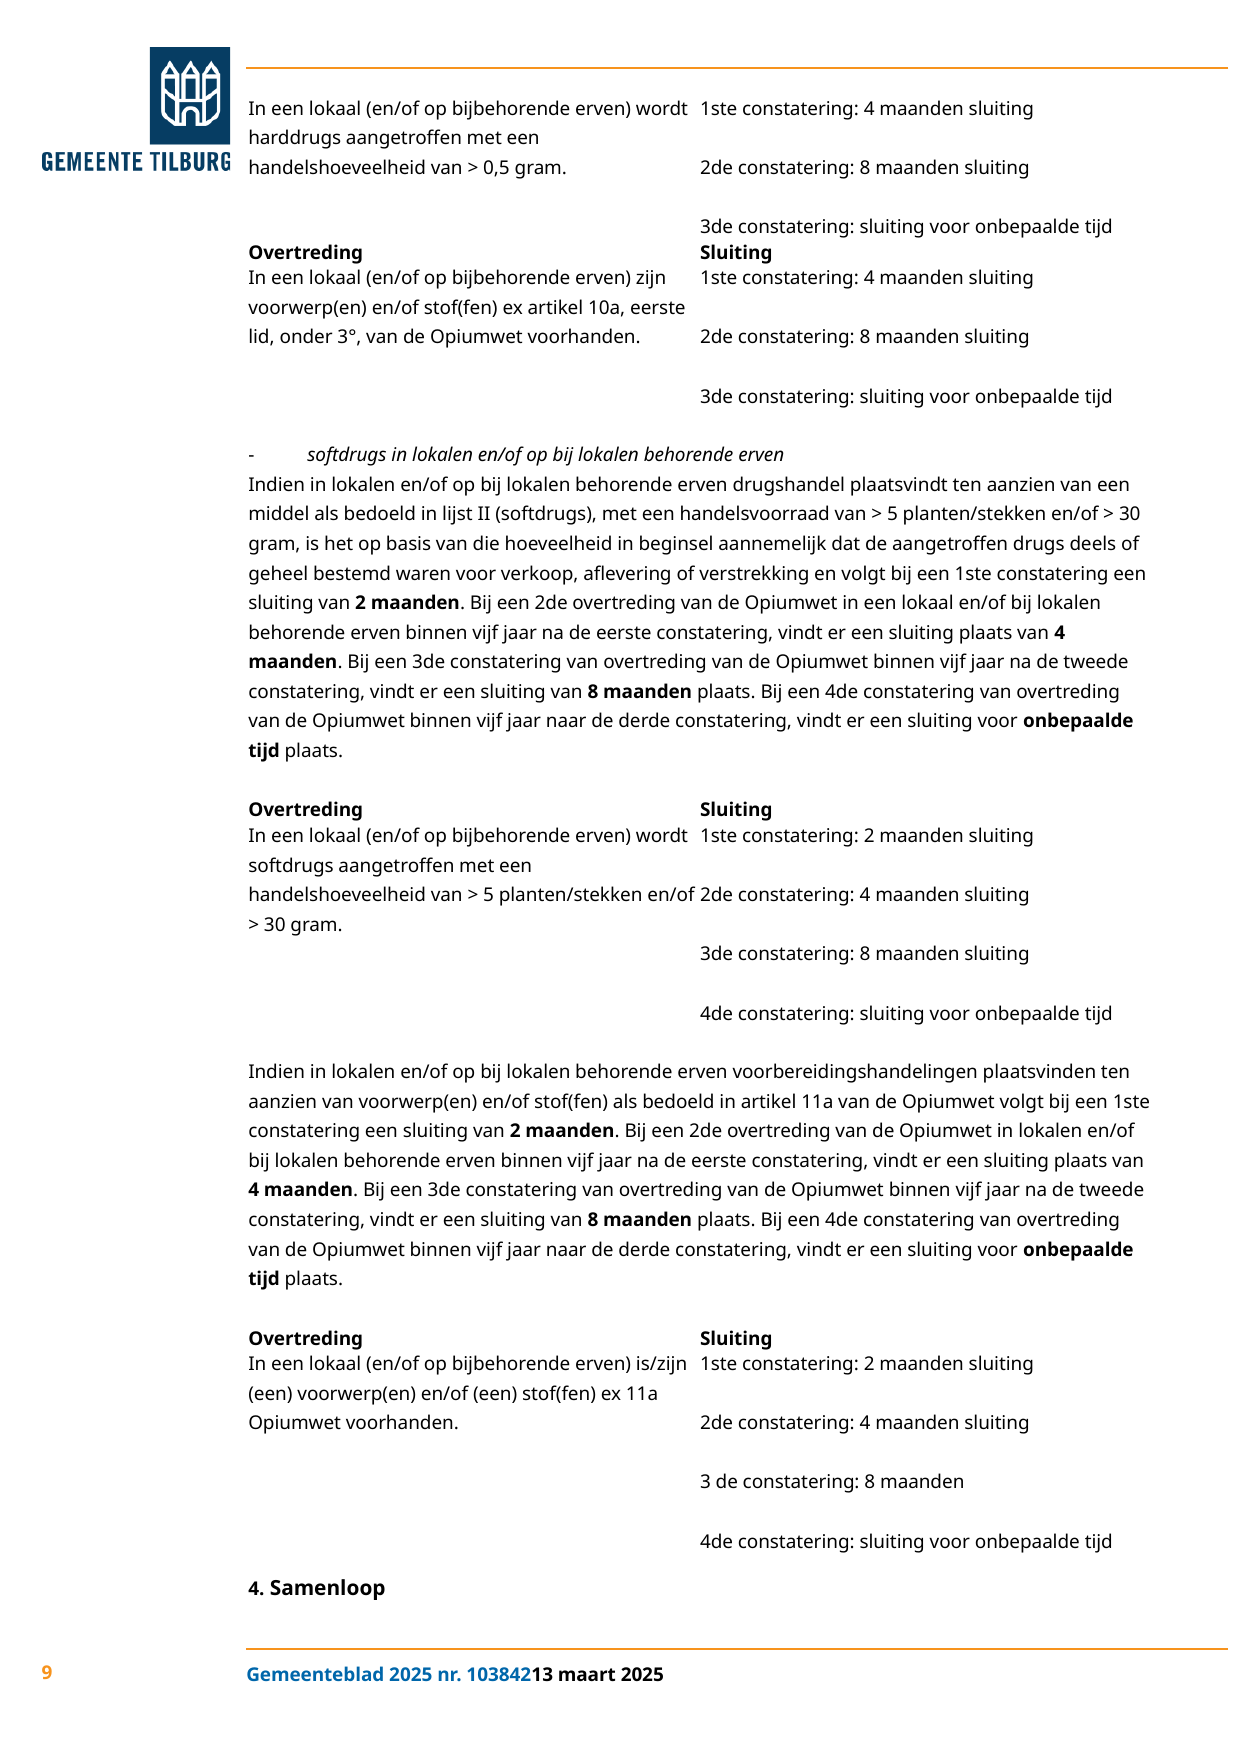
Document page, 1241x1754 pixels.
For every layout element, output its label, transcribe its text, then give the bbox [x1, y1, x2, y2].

table_cell In een lokaal (en/of op bijbehorende erven) wordt harddrugs aangetroffen met een handelshoeveelheid van > 0,5 gram. [248, 95, 700, 239]
table_cell In een lokaal (en/of op bijbehorende erven) wordt softdrugs aangetroffen met een handelshoeveelheid van > 5 planten/stekken en/of > 30 gram. [248, 822, 700, 1026]
table_cell 1ste constatering: 4 maanden sluiting 2de constatering: 8 maanden sluiting 3de constatering: sluiting voor onbepaalde tijd [700, 265, 1152, 409]
table_header Overtreding [248, 797, 700, 822]
table_cell In een lokaal (en/of op bijbehorende erven) is/zijn (een) voorwerp(en) en/of (een) stof(fen) ex 11a Opiumwet voorhanden. [248, 1350, 700, 1554]
text Indien in lokalen en/of op bij lokalen behorende erven drugshandel plaatsvindt ten aanzien van een middel als bedoeld in lijst II (softdrugs), met een handelsvoorraad van > 5 planten/stekken en/of > 30 gram, is het op basis van die hoeveelheid in beginsel aannemelijk dat de aangetroffen drugs deels of geheel bestemd waren voor verkoop, aflevering of verstrekking en volgt bij een 1ste constatering een sluiting van 2 maanden. Bij een 2de overtreding van de Opiumwet in een lokaal en/of bij lokalen behorende erven binnen vijf jaar na de eerste constatering, vindt er een sluiting plaats van 4 maanden. Bij een 3de constatering van overtreding van de Opiumwet binnen vijf jaar na de tweede constatering, vindt er een sluiting van 8 maanden plaats. Bij een 4de constatering van overtreding van de Opiumwet binnen vijf jaar naar de derde constatering, vindt er een sluiting voor onbepaalde tijd plaats. [248, 471, 1152, 763]
table_cell 1ste constatering: 2 maanden sluiting 2de constatering: 4 maanden sluiting 3 de constatering: 8 maanden 4de constatering: sluiting voor onbepaalde tijd [700, 1350, 1152, 1554]
picture [41, 47, 231, 172]
table_cell In een lokaal (en/of op bijbehorende erven) zijn voorwerp(en) en/of stof(fen) ex artikel 10a, eerste lid, onder 3°, van de Opiumwet voorhanden. [248, 265, 700, 409]
table_cell Sluiting [700, 239, 1152, 264]
table_header Sluiting [700, 797, 1152, 822]
table_cell 1ste constatering: 4 maanden sluiting 2de constatering: 8 maanden sluiting 3de constatering: sluiting voor onbepaalde tijd [700, 95, 1152, 239]
text 4. Samenloop [248, 1573, 1152, 1601]
text Indien in lokalen en/of op bij lokalen behorende erven voorbereidingshandelingen plaatsvinden ten aanzien van voorwerp(en) en/of stof(fen) als bedoeld in artikel 11a van de Opiumwet volgt bij een 1ste constatering een sluiting van 2 maanden. Bij een 2de overtreding van de Opiumwet in lokalen en/of bij lokalen behorende erven binnen vijf jaar na de eerste constatering, vindt er een sluiting plaats van 4 maanden. Bij een 3de constatering van overtreding van de Opiumwet binnen vijf jaar na de tweede constatering, vindt er een sluiting van 8 maanden plaats. Bij een 4de constatering van overtreding van de Opiumwet binnen vijf jaar naar de derde constatering, vindt er een sluiting voor onbepaalde tijd plaats. [248, 1058, 1152, 1291]
list softdrugs in lokalen en/of op bij lokalen behorende erven [248, 441, 1152, 467]
table_header Sluiting [700, 1325, 1152, 1350]
table_cell Overtreding [248, 239, 700, 264]
table_header Overtreding [248, 1325, 700, 1350]
table_cell 1ste constatering: 2 maanden sluiting 2de constatering: 4 maanden sluiting 3de constatering: 8 maanden sluiting 4de constatering: sluiting voor onbepaalde tijd [700, 822, 1152, 1026]
